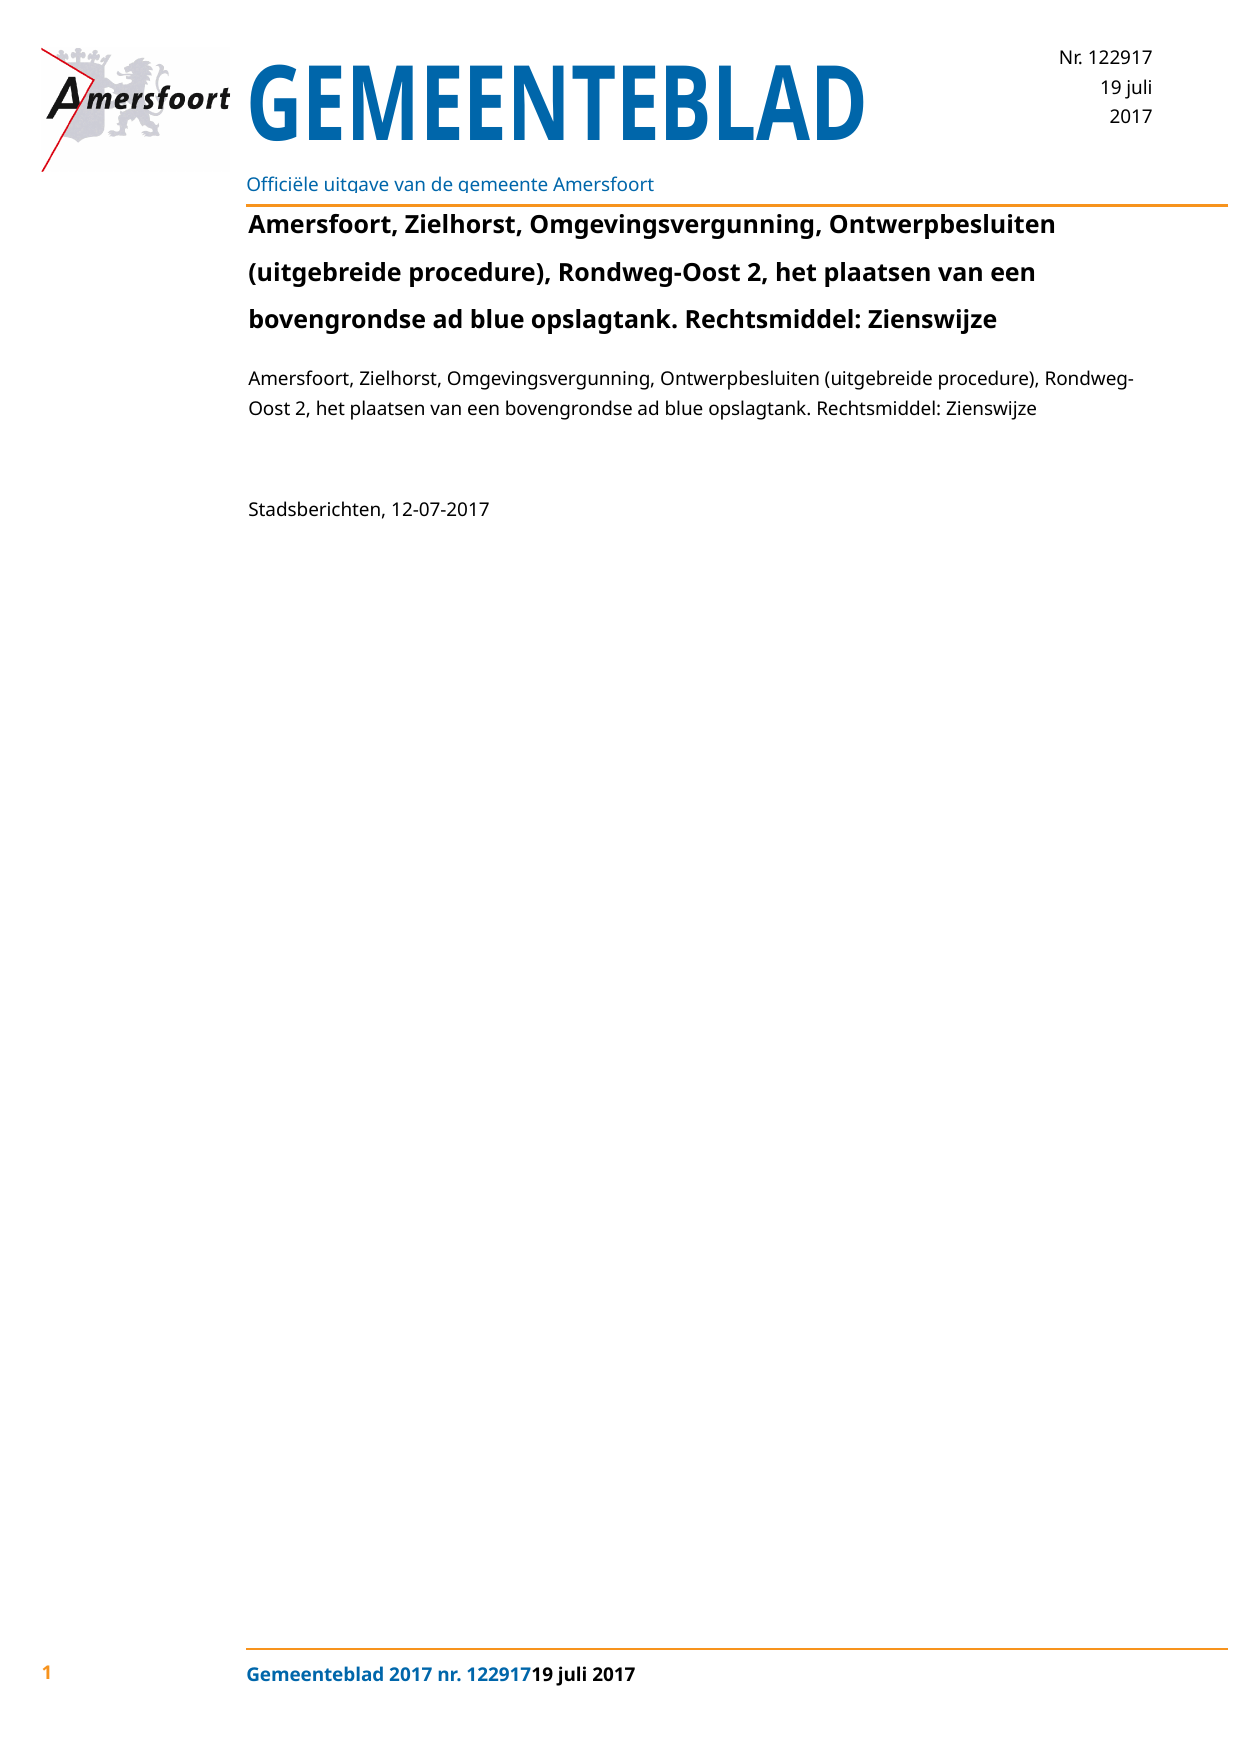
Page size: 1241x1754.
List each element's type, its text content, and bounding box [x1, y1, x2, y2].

text Amersfoort, Zielhorst, Omgevingsvergunning, Ontwerpbesluiten (uitgebreide procedure), Rondweg-Oost 2, het plaatsen van een bovengrondse ad blue opslagtank. Rechtsmiddel: Zienswijze [248, 207, 1152, 336]
text Amersfoort, Zielhorst, Omgevingsvergunning, Ontwerpbesluiten (uitgebreide procedure), Rondweg-Oost 2, het plaatsen van een bovengrondse ad blue opslagtank. Rechtsmiddel: Zienswijze [248, 366, 1152, 421]
picture [41, 47, 231, 172]
text Stadsberichten, 12-07-2017 [248, 496, 1152, 522]
